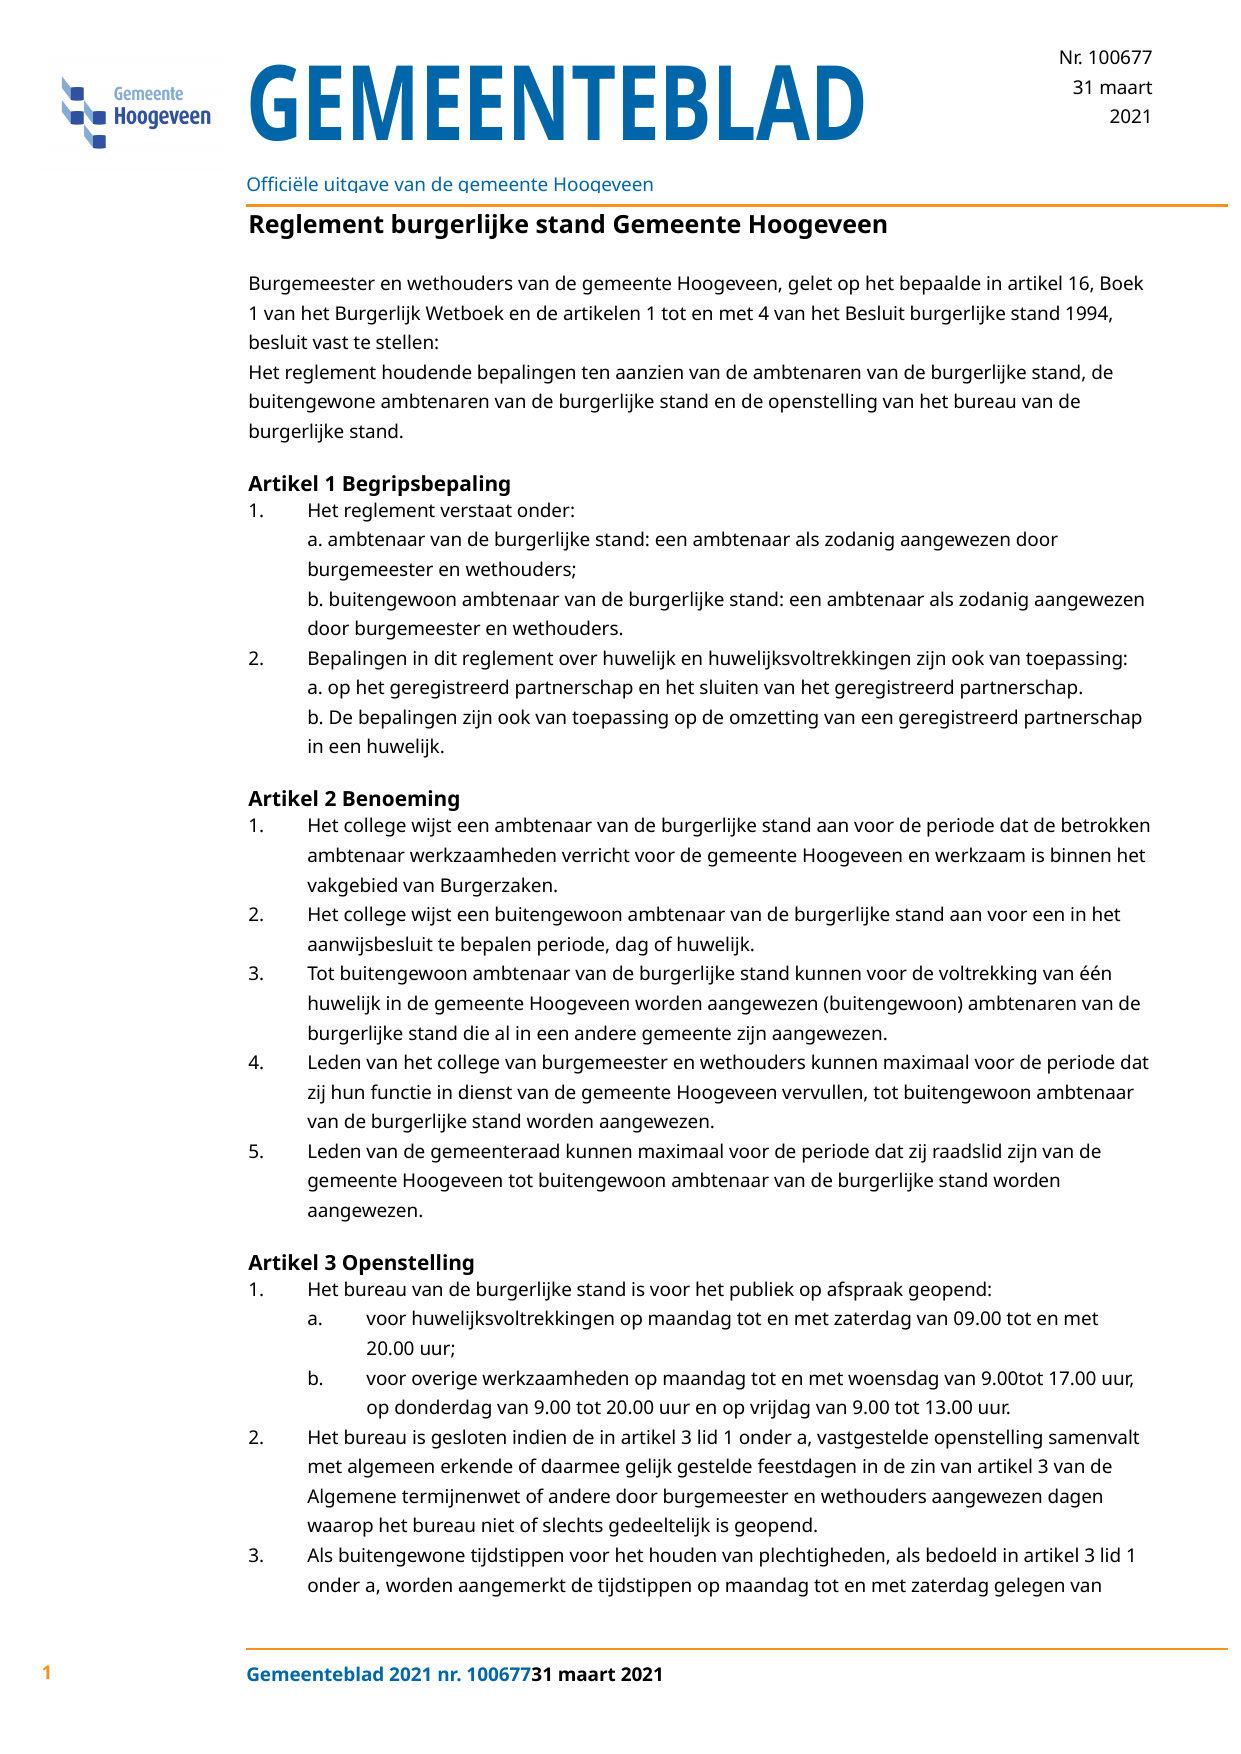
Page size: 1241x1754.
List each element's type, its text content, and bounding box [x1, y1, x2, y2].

list Als buitengewone tijdstippen voor het houden van plechtigheden, als bedoeld in artikel 3 lid 1 onder a, worden aangemerkt de tijdstippen op maandag tot en met zaterdag gelegen van [248, 1542, 1152, 1598]
list b. De bepalingen zijn ook van toepassing op de omzetting van een geregistreerd partnerschap in een huwelijk. [248, 704, 1152, 759]
list Het reglement verstaat onder: [248, 497, 1152, 523]
picture [41, 47, 231, 172]
list a. op het geregistreerd partnerschap en het sluiten van het geregistreerd partnerschap. [248, 674, 1152, 700]
list Het bureau is gesloten indien de in artikel 3 lid 1 onder a, vastgestelde openstelling samenvalt met algemeen erkende of daarmee gelijk gestelde feestdagen in de zin van artikel 3 van de Algemene termijnenwet of andere door burgemeester en wethouders aangewezen dagen waarop het bureau niet of slechts gedeeltelijk is geopend. [248, 1424, 1152, 1538]
list voor overige werkzaamheden op maandag tot en met woensdag van 9.00tot 17.00 uur, op donderdag van 9.00 tot 20.00 uur en op vrijdag van 9.00 tot 13.00 uur. [307, 1365, 1152, 1420]
list Tot buitengewoon ambtenaar van de burgerlijke stand kunnen voor de voltrekking van één huwelijk in de gemeente Hoogeveen worden aangewezen (buitengewoon) ambtenaren van de burgerlijke stand die al in een andere gemeente zijn aangewezen. [248, 961, 1152, 1045]
list Het college wijst een buitengewoon ambtenaar van de burgerlijke stand aan voor een in het aanwijsbesluit te bepalen periode, dag of huwelijk. [248, 901, 1152, 957]
list a. ambtenaar van de burgerlijke stand: een ambtenaar als zodanig aangewezen door burgemeester en wethouders; [248, 527, 1152, 582]
list b. buitengewoon ambtenaar van de burgerlijke stand: een ambtenaar als zodanig aangewezen door burgemeester en wethouders. [248, 586, 1152, 641]
text Artikel 1 Begripsbepaling [248, 469, 1152, 497]
text Artikel 3 Openstelling [248, 1248, 1152, 1276]
list Het bureau van de burgerlijke stand is voor het publiek op afspraak geopend: [248, 1276, 1152, 1302]
list voor huwelijksvoltrekkingen op maandag tot en met zaterdag van 09.00 tot en met 20.00 uur; [307, 1306, 1152, 1361]
text Artikel 2 Benoeming [248, 784, 1152, 813]
text Reglement burgerlijke stand Gemeente Hoogeveen [248, 207, 1152, 241]
list Leden van de gemeenteraad kunnen maximaal voor de periode dat zij raadslid zijn van de gemeente Hoogeveen tot buitengewoon ambtenaar van de burgerlijke stand worden aangewezen. [248, 1138, 1152, 1223]
list Het college wijst een ambtenaar van de burgerlijke stand aan voor de periode dat de betrokken ambtenaar werkzaamheden verricht voor de gemeente Hoogeveen en werkzaam is binnen het vakgebied van Burgerzaken. [248, 813, 1152, 897]
text Burgemeester en wethouders van de gemeente Hoogeveen, gelet op het bepaalde in artikel 16, Boek 1 van het Burgerlijk Wetboek en de artikelen 1 tot en met 4 van het Besluit burgerlijke stand 1994, besluit vast te stellen: [248, 270, 1152, 355]
text Het reglement houdende bepalingen ten aanzien van de ambtenaren van de burgerlijke stand, de buitengewone ambtenaren van de burgerlijke stand en de openstelling van het bureau van de burgerlijke stand. [248, 359, 1152, 444]
list Bepalingen in dit reglement over huwelijk en huwelijksvoltrekkingen zijn ook van toepassing: [248, 645, 1152, 671]
list Leden van het college van burgemeester en wethouders kunnen maximaal voor de periode dat zij hun functie in dienst van de gemeente Hoogeveen vervullen, tot buitengewoon ambtenaar van de burgerlijke stand worden aangewezen. [248, 1049, 1152, 1134]
